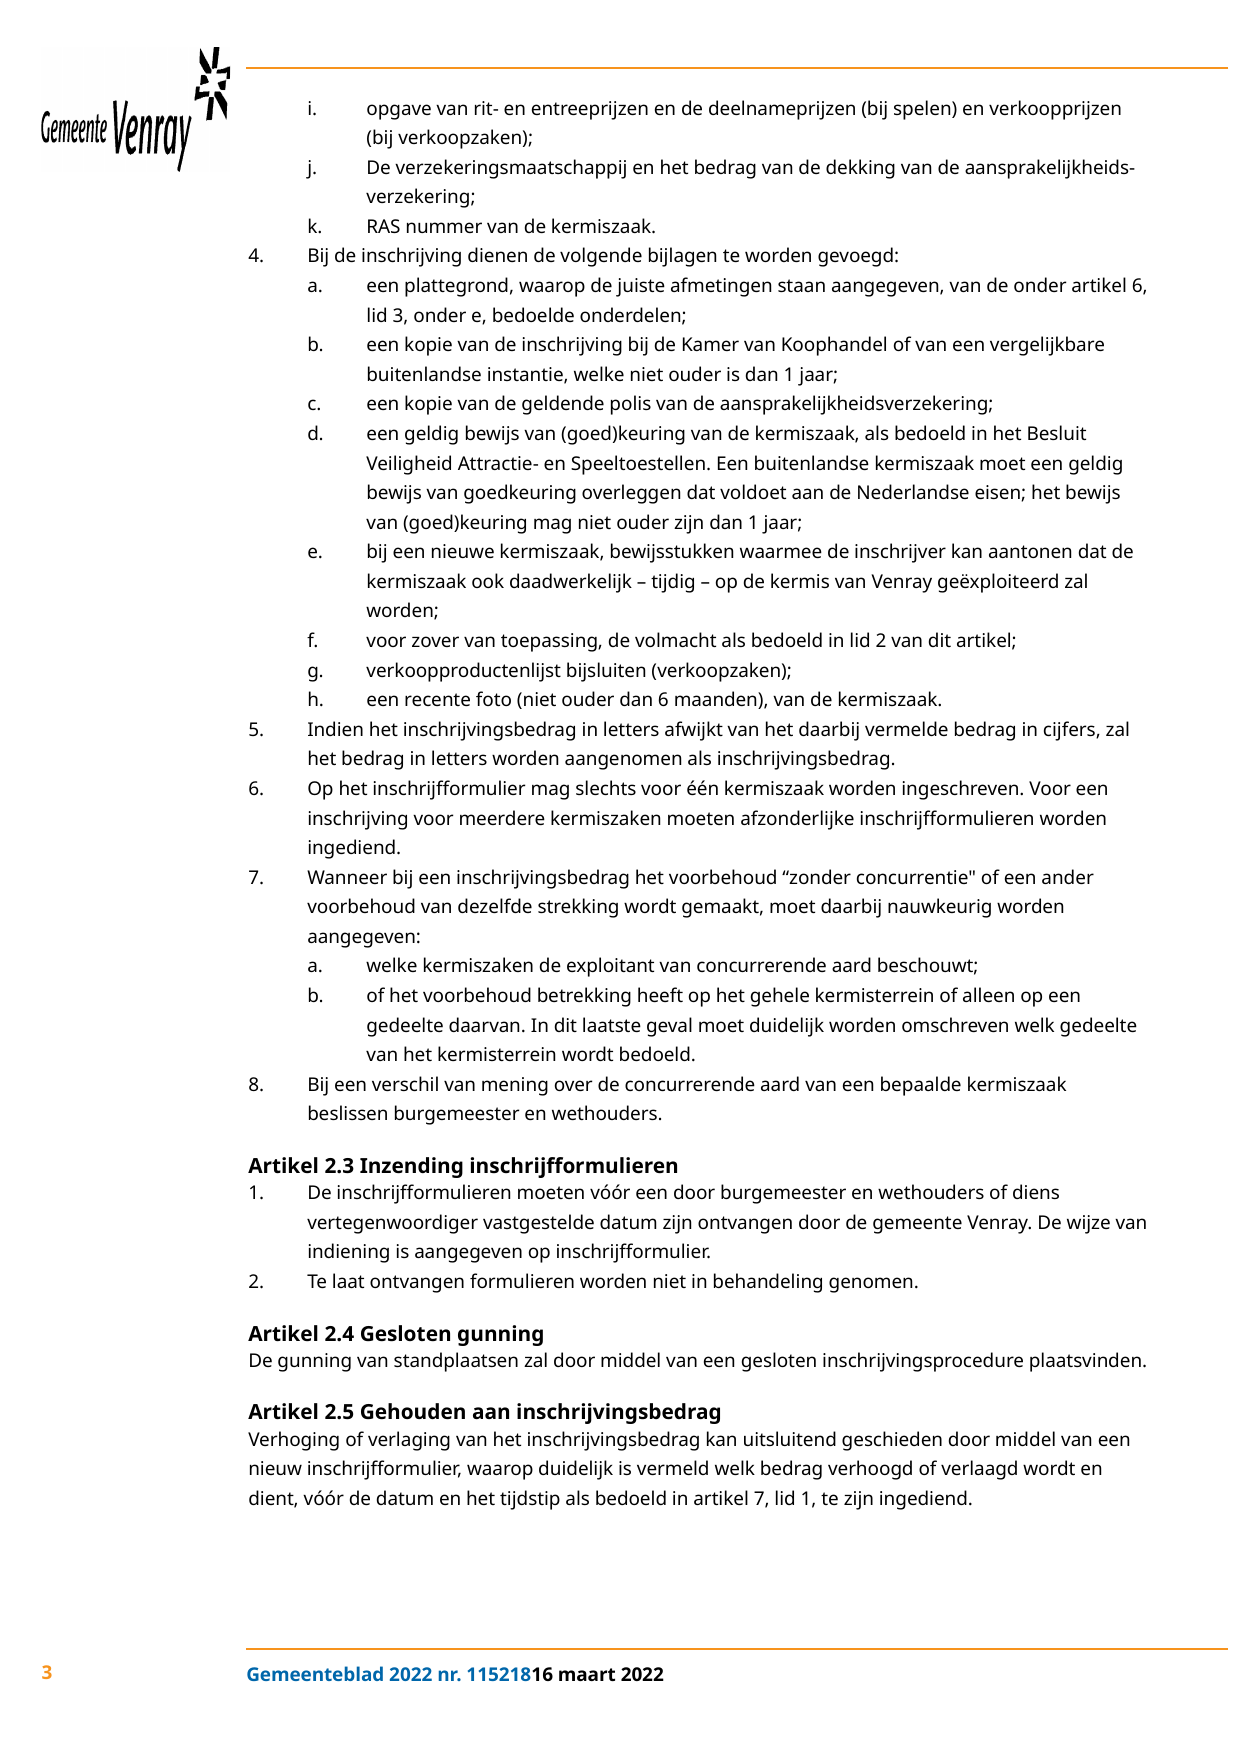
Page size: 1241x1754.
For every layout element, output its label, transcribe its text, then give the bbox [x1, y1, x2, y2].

list Wanneer bij een inschrijvingsbedrag het voorbehoud “zonder concurrentie" of een ander voorbehoud van dezelfde strekking wordt gemaakt, moet daarbij nauwkeurig worden aangegeven: [248, 864, 1152, 949]
list Bij een verschil van mening over de concurrerende aard van een bepaalde kermiszaak beslissen burgemeester en wethouders. [248, 1071, 1152, 1126]
list een plattegrond, waarop de juiste afmetingen staan aangegeven, van de onder artikel 6, lid 3, onder e, bedoelde onderdelen; [307, 272, 1152, 328]
list een recente foto (niet ouder dan 6 maanden), van de kermiszaak. [307, 686, 1152, 712]
list voor zover van toepassing, de volmacht als bedoeld in lid 2 van dit artikel; [307, 627, 1152, 653]
text Artikel 2.5 Gehouden aan inschrijvingsbedrag [248, 1397, 1152, 1426]
text Artikel 2.3 Inzending inschrijfformulieren [248, 1151, 1152, 1179]
list Te laat ontvangen formulieren worden niet in behandeling genomen. [248, 1268, 1152, 1294]
list welke kermiszaken de exploitant van concurrerende aard beschouwt; [307, 953, 1152, 978]
list een kopie van de inschrijving bij de Kamer van Koophandel of van een vergelijkbare buitenlandse instantie, welke niet ouder is dan 1 jaar; [307, 331, 1152, 387]
list of het voorbehoud betrekking heeft op het gehele kermisterrein of alleen op een gedeelte daarvan. In dit laatste geval moet duidelijk worden omschreven welk gedeelte van het kermisterrein wordt bedoeld. [307, 982, 1152, 1067]
list een geldig bewijs van (goed)keuring van de kermiszaak, als bedoeld in het Besluit Veiligheid Attractie- en Speeltoestellen. Een buitenlandse kermiszaak moet een geldig bewijs van goedkeuring overleggen dat voldoet aan de Nederlandse eisen; het bewijs van (goed)keuring mag niet ouder zijn dan 1 jaar; [307, 420, 1152, 535]
list De inschrijfformulieren moeten vóór een door burgemeester en wethouders of diens vertegenwoordiger vastgestelde datum zijn ontvangen door de gemeente Venray. De wijze van indiening is aangegeven op inschrijfformulier. [248, 1179, 1152, 1264]
list opgave van rit- en entreeprijzen en de deelnameprijzen (bij spelen) en verkoopprijzen (bij verkoopzaken); [307, 95, 1152, 150]
text Artikel 2.4 Gesloten gunning [248, 1319, 1152, 1347]
list De verzekeringsmaatschappij en het bedrag van de dekking van de aansprakelijkheids- verzekering; [307, 154, 1152, 209]
text De gunning van standplaatsen zal door middel van een gesloten inschrijvingsprocedure plaatsvinden. [248, 1347, 1152, 1373]
list een kopie van de geldende polis van de aansprakelijkheidsverzekering; [307, 391, 1152, 416]
list bij een nieuwe kermiszaak, bewijsstukken waarmee de inschrijver kan aantonen dat de kermiszaak ook daadwerkelijk – tijdig – op de kermis van Venray geëxploiteerd zal worden; [307, 538, 1152, 623]
list Bij de inschrijving dienen de volgende bijlagen te worden gevoegd: [248, 243, 1152, 268]
text Verhoging of verlaging van het inschrijvingsbedrag kan uitsluitend geschieden door middel van een nieuw inschrijfformulier, waarop duidelijk is vermeld welk bedrag verhoogd of verlaagd wordt en dient, vóór de datum en het tijdstip als bedoeld in artikel 7, lid 1, te zijn ingediend. [248, 1426, 1152, 1511]
list verkoopproductenlijst bijsluiten (verkoopzaken); [307, 657, 1152, 683]
list Indien het inschrijvingsbedrag in letters afwijkt van het daarbij vermelde bedrag in cijfers, zal het bedrag in letters worden aangenomen als inschrijvingsbedrag. [248, 716, 1152, 771]
picture [41, 47, 231, 172]
list Op het inschrijfformulier mag slechts voor één kermiszaak worden ingeschreven. Voor een inschrijving voor meerdere kermiszaken moeten afzonderlijke inschrijfformulieren worden ingediend. [248, 775, 1152, 860]
list RAS nummer van de kermiszaak. [307, 213, 1152, 239]
